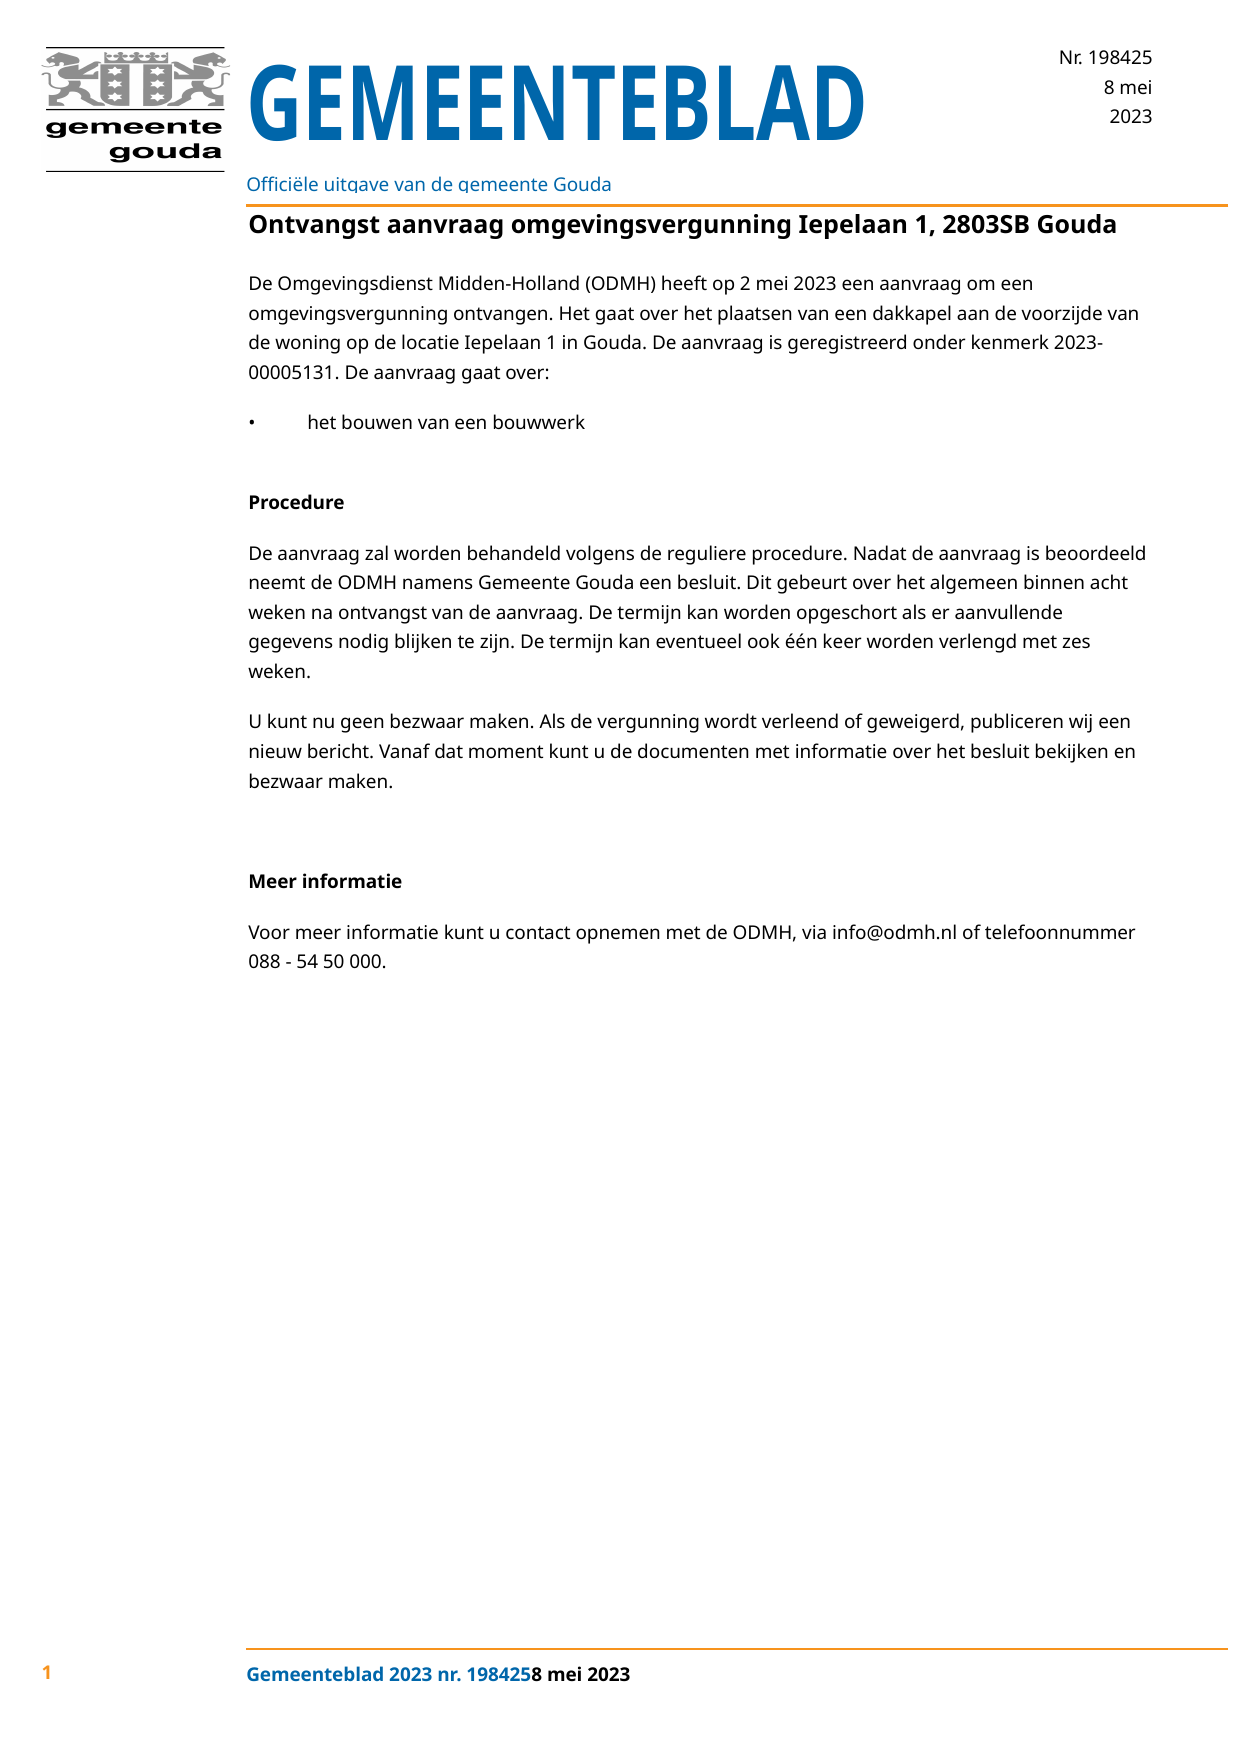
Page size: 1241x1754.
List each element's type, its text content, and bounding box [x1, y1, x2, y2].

text De Omgevingsdienst Midden-Holland (ODMH) heeft op 2 mei 2023 een aanvraag om een omgevingsvergunning ontvangen. Het gaat over het plaatsen van een dakkapel aan de voorzijde van de woning op de locatie Iepelaan 1 in Gouda. De aanvraag is geregistreerd onder kenmerk 2023-00005131. De aanvraag gaat over: [248, 270, 1152, 385]
text Ontvangst aanvraag omgevingsvergunning Iepelaan 1, 2803SB Gouda [248, 207, 1152, 241]
list het bouwen van een bouwwerk [248, 409, 1152, 435]
text Procedure [248, 489, 1152, 515]
text U kunt nu geen bezwaar maken. Als de vergunning wordt verleend of geweigerd, publiceren wij een nieuw bericht. Vanaf dat moment kunt u de documenten met informatie over het besluit bekijken en bezwaar maken. [248, 709, 1152, 793]
text Voor meer informatie kunt u contact opnemen met de ODMH, via info@odmh.nl of telefoonnummer 088 - 54 50 000. [248, 919, 1152, 974]
text De aanvraag zal worden behandeld volgens de reguliere procedure. Nadat de aanvraag is beoordeeld neemt de ODMH namens Gemeente Gouda een besluit. Dit gebeurt over het algemeen binnen acht weken na ontvangst van de aanvraag. De termijn kan worden opgeschort als er aanvullende gegevens nodig blijken te zijn. De termijn kan eventueel ook één keer worden verlengd met zes weken. [248, 540, 1152, 684]
picture [41, 47, 231, 172]
text Meer informatie [248, 869, 1152, 894]
